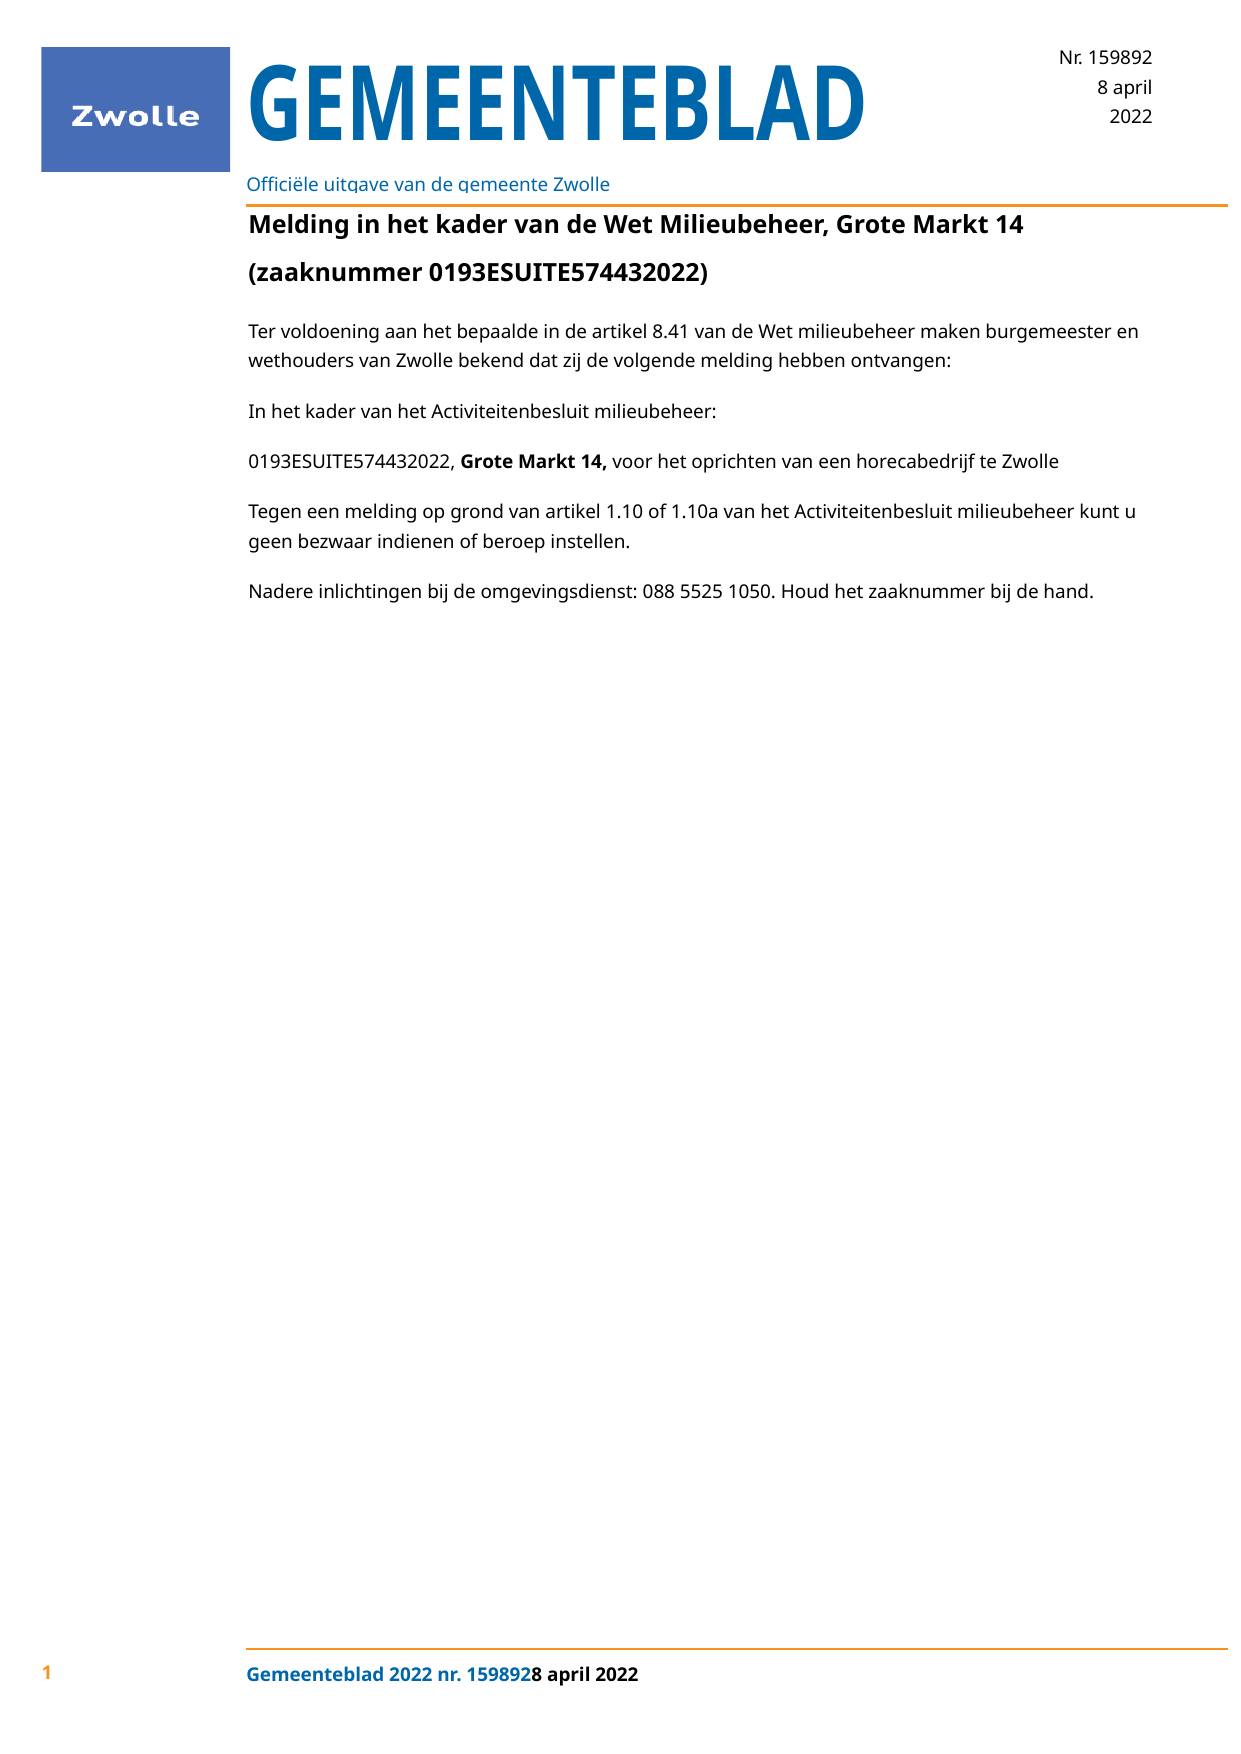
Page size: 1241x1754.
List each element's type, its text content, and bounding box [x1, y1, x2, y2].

picture [41, 47, 231, 172]
text Nadere inlichtingen bij de omgevingsdienst: 088 5525 1050. Houd het zaaknummer bij de hand. [248, 579, 1152, 604]
text In het kader van het Activiteitenbesluit milieubeheer: [248, 398, 1152, 424]
text Melding in het kader van de Wet Milieubeheer, Grote Markt 14 (zaaknummer 0193ESUITE574432022) [248, 207, 1152, 288]
text Tegen een melding op grond van artikel 1.10 of 1.10a van het Activiteitenbesluit milieubeheer kunt u geen bezwaar indienen of beroep instellen. [248, 499, 1152, 554]
text Ter voldoening aan het bepaalde in de artikel 8.41 van de Wet milieubeheer maken burgemeester en wethouders van Zwolle bekend dat zij de volgende melding hebben ontvangen: [248, 318, 1152, 373]
text 0193ESUITE574432022, Grote Markt 14, voor het oprichten van een horecabedrijf te Zwolle [248, 448, 1152, 474]
